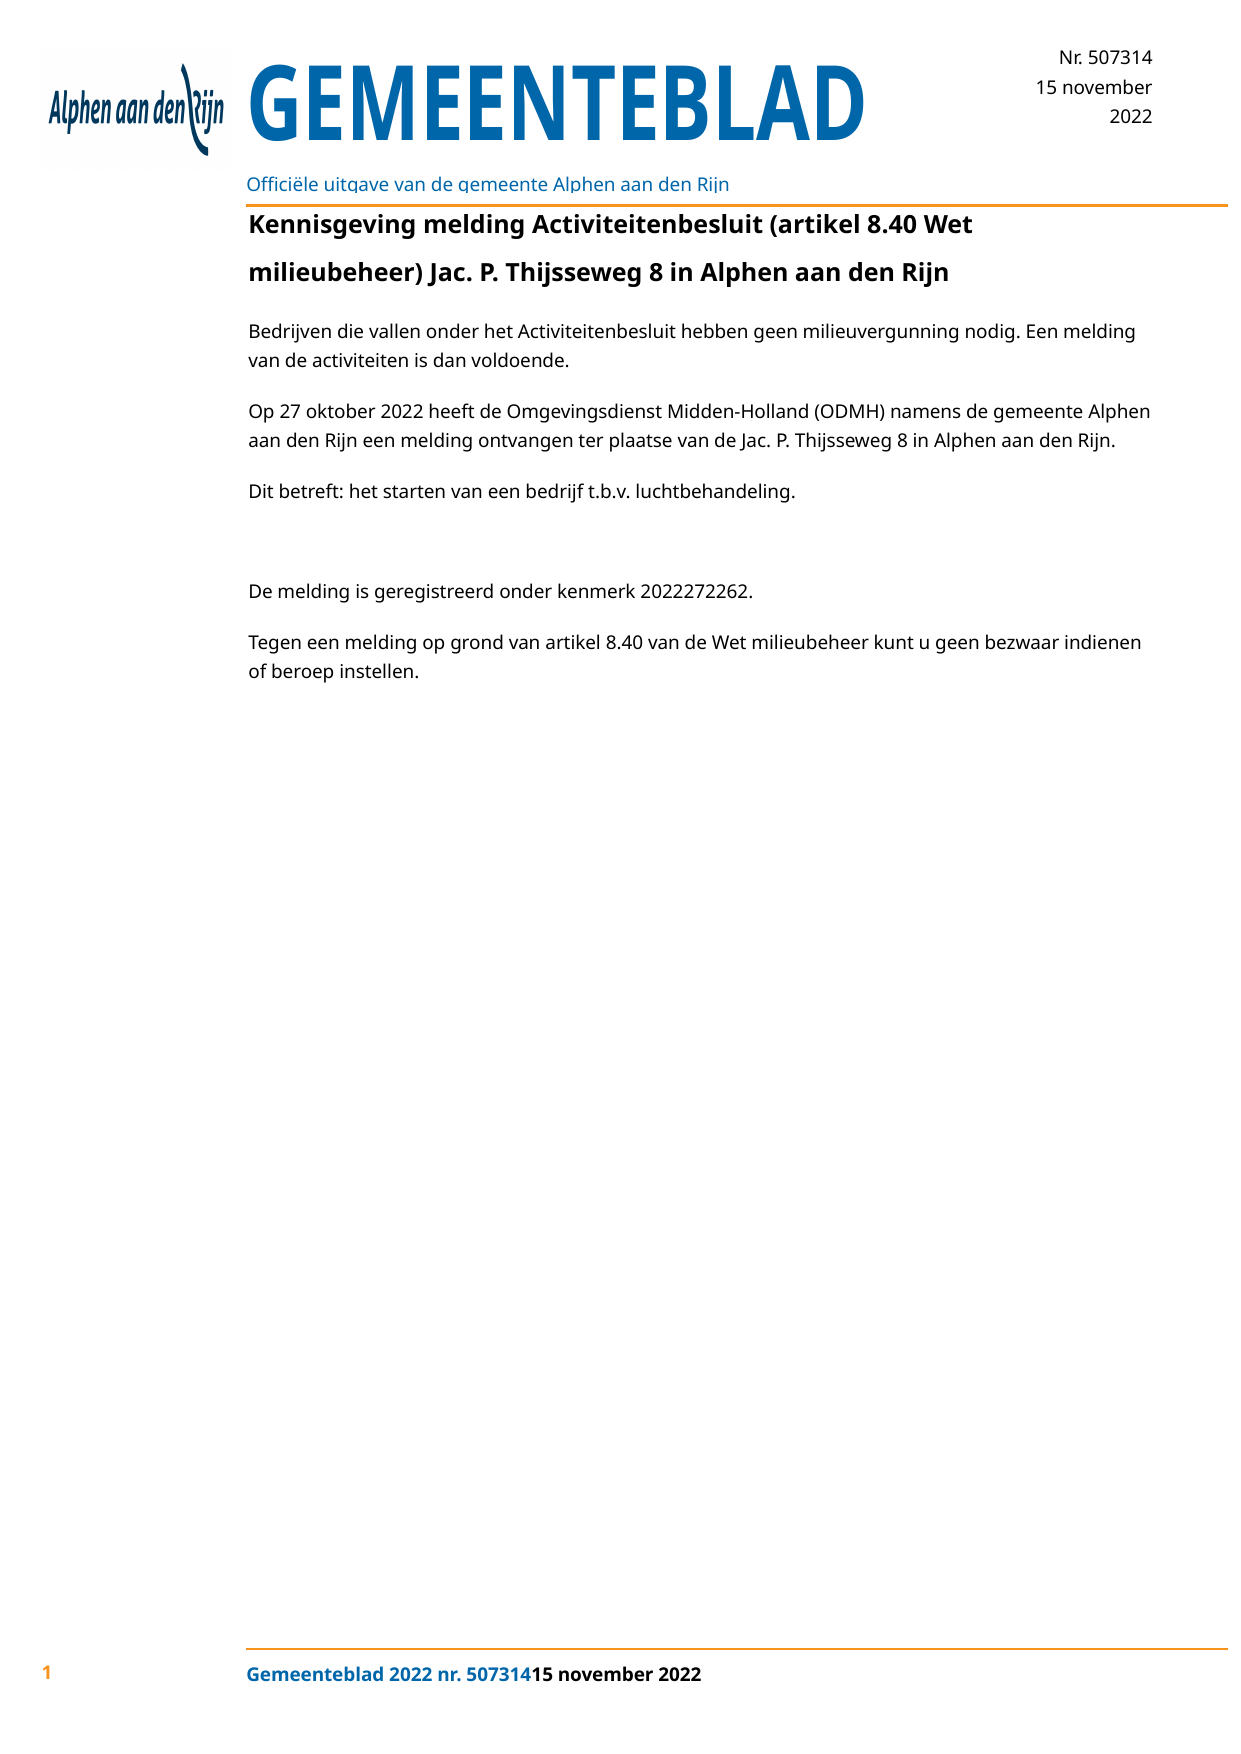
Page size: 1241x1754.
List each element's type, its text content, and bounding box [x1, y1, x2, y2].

text Tegen een melding op grond van artikel 8.40 van de Wet milieubeheer kunt u geen bezwaar indienen of beroep instellen. [248, 629, 1152, 684]
text Dit betreft: het starten van een bedrijf t.b.v. luchtbehandeling. [248, 478, 1152, 504]
text Kennisgeving melding Activiteitenbesluit (artikel 8.40 Wet milieubeheer) Jac. P. Thijsseweg 8 in Alphen aan den Rijn [248, 207, 1152, 288]
text De melding is geregistreerd onder kenmerk 2022272262. [248, 579, 1152, 604]
picture [41, 47, 231, 172]
text Op 27 oktober 2022 heeft de Omgevingsdienst Midden-Holland (ODMH) namens de gemeente Alphen aan den Rijn een melding ontvangen ter plaatse van de Jac. P. Thijsseweg 8 in Alphen aan den Rijn. [248, 398, 1152, 453]
text Bedrijven die vallen onder het Activiteitenbesluit hebben geen milieuvergunning nodig. Een melding van de activiteiten is dan voldoende. [248, 318, 1152, 373]
